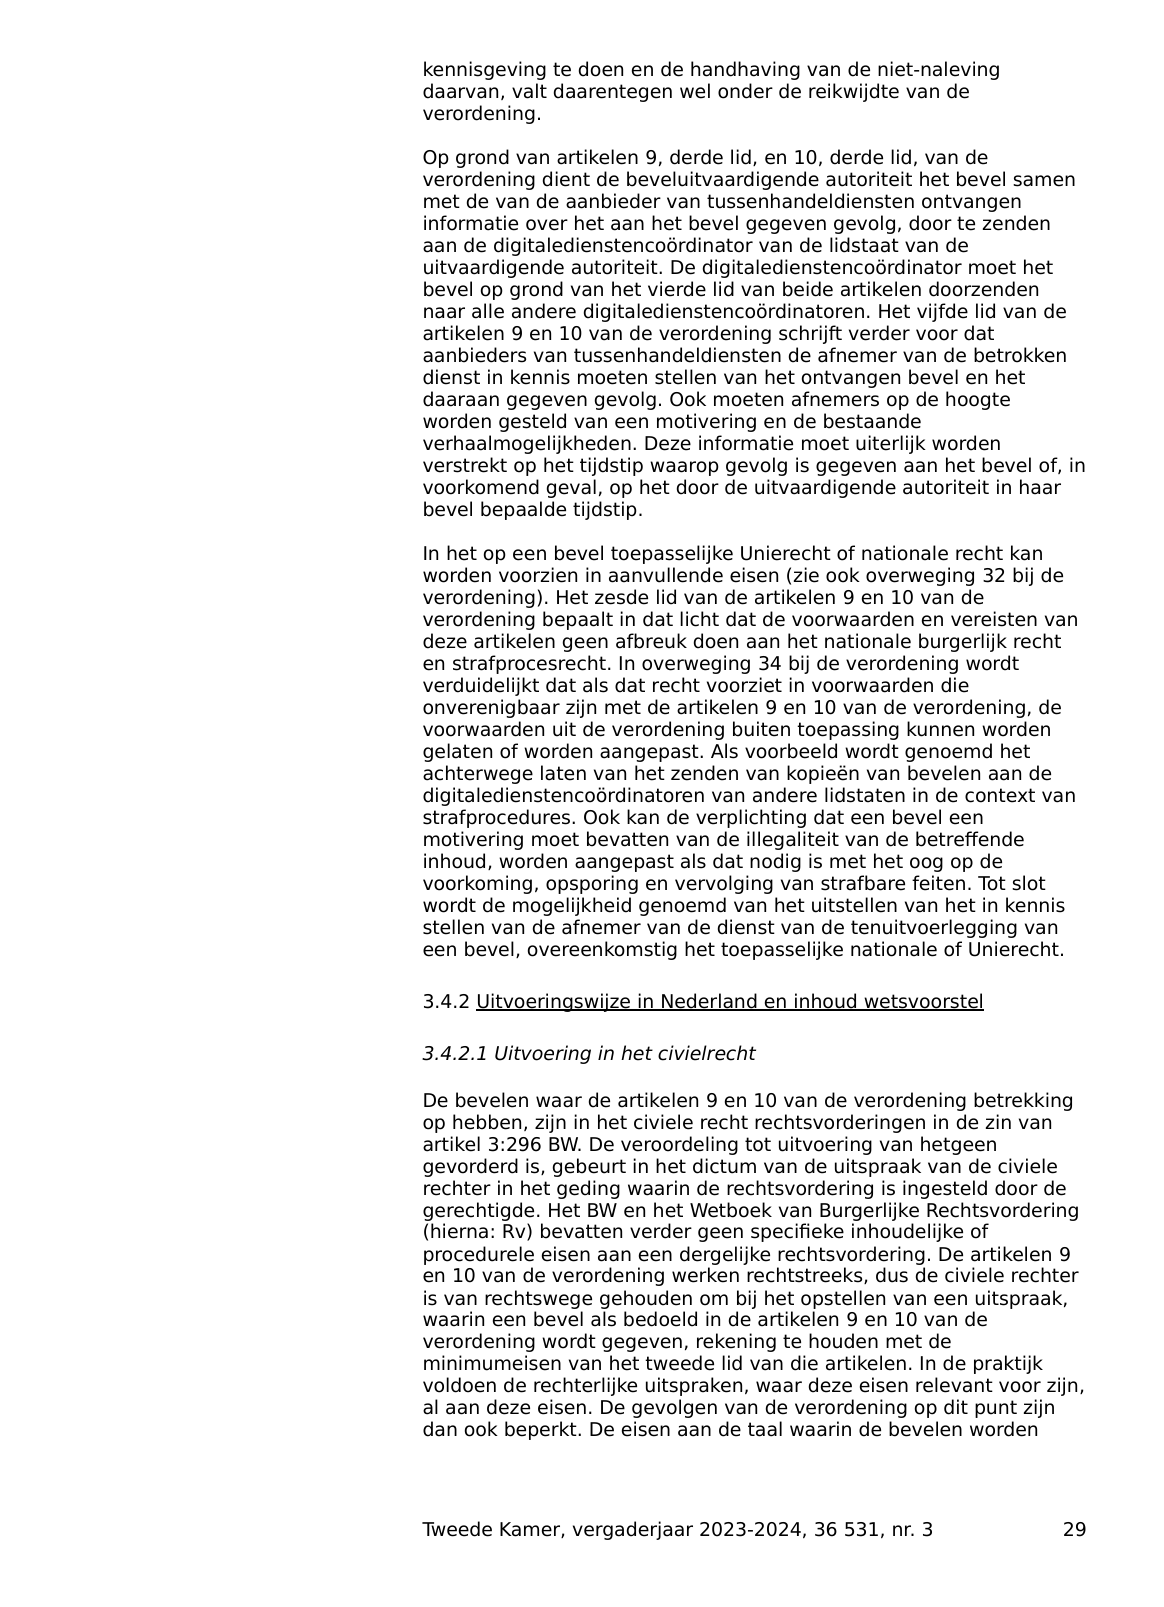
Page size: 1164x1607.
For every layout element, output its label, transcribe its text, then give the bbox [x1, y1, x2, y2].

text In het op een bevel toepasselijke Unierecht of nationale recht kan worden voorzien in aanvullende eisen (zie ook overweging 32 bij de verordening). Het zesde lid van de artikelen 9 en 10 van de verordening bepaalt in dat licht dat de voorwaarden en vereisten van deze artikelen geen afbreuk doen aan het nationale burgerlijk recht en strafprocesrecht. In overweging 34 bij de verordening wordt verduidelijkt dat als dat recht voorziet in voorwaarden die onverenigbaar zijn met de artikelen 9 en 10 van de verordening, de voorwaarden uit de verordening buiten toepassing kunnen worden gelaten of worden aangepast. Als voorbeeld wordt genoemd het achterwege laten van het zenden van kopieën van bevelen aan de digitaledienstencoördinatoren van andere lidstaten in de context van strafprocedures. Ook kan de verplichting dat een bevel een motivering moet bevatten van de illegaliteit van de betreffende inhoud, worden aangepast als dat nodig is met het oog op de voorkoming, opsporing en vervolging van strafbare feiten. Tot slot wordt de mogelijkheid genoemd van het uitstellen van het in kennis stellen van de afnemer van de dienst van de tenuitvoerlegging van een bevel, overeenkomstig het toepasselijke nationale of Unierecht. [422, 543, 1087, 961]
text De bevelen waar de artikelen 9 en 10 van de verordening betrekking op hebben, zijn in het civiele recht rechtsvorderingen in de zin van artikel 3:296 BW. De veroordeling tot uitvoering van hetgeen gevorderd is, gebeurt in het dictum van de uitspraak van de civiele rechter in het geding waarin de rechtsvordering is ingesteld door de gerechtigde. Het BW en het Wetboek van Burgerlijke Rechtsvordering (hierna: Rv) bevatten verder geen specifieke inhoudelijke of procedurele eisen aan een dergelijke rechtsvordering. De artikelen 9 en 10 van de verordening werken rechtstreeks, dus de civiele rechter is van rechtswege gehouden om bij het opstellen van een uitspraak, waarin een bevel als bedoeld in de artikelen 9 en 10 van de verordening wordt gegeven, rekening te houden met de minimumeisen van het tweede lid van die artikelen. In de praktijk voldoen de rechterlijke uitspraken, waar deze eisen relevant voor zijn, al aan deze eisen. De gevolgen van de verordening op dit punt zijn dan ook beperkt. De eisen aan de taal waarin de bevelen worden [422, 1089, 1087, 1441]
subtitle 3.4.2 Uitvoeringswijze in Nederland en inhoud wetsvoorstel [422, 991, 1087, 1013]
text kennisgeving te doen en de handhaving van de niet-naleving daarvan, valt daarentegen wel onder de reikwijdte van de verordening. [422, 59, 1087, 125]
text Op grond van artikelen 9, derde lid, en 10, derde lid, van de verordening dient de beveluitvaardigende autoriteit het bevel samen met de van de aanbieder van tussenhandeldiensten ontvangen informatie over het aan het bevel gegeven gevolg, door te zenden aan de digitaledienstencoördinator van de lidstaat van de uitvaardigende autoriteit. De digitaledienstencoördinator moet het bevel op grond van het vierde lid van beide artikelen doorzenden naar alle andere digitaledienstencoördinatoren. Het vijfde lid van de artikelen 9 en 10 van de verordening schrijft verder voor dat aanbieders van tussenhandeldiensten de afnemer van de betrokken dienst in kennis moeten stellen van het ontvangen bevel en het daaraan gegeven gevolg. Ook moeten afnemers op de hoogte worden gesteld van een motivering en de bestaande verhaalmogelijkheden. Deze informatie moet uiterlijk worden verstrekt op het tijdstip waarop gevolg is gegeven aan het bevel of, in voorkomend geval, op het door de uitvaardigende autoriteit in haar bevel bepaalde tijdstip. [422, 147, 1087, 521]
subtitle 3.4.2.1 Uitvoering in het civielrecht [422, 1043, 1087, 1064]
